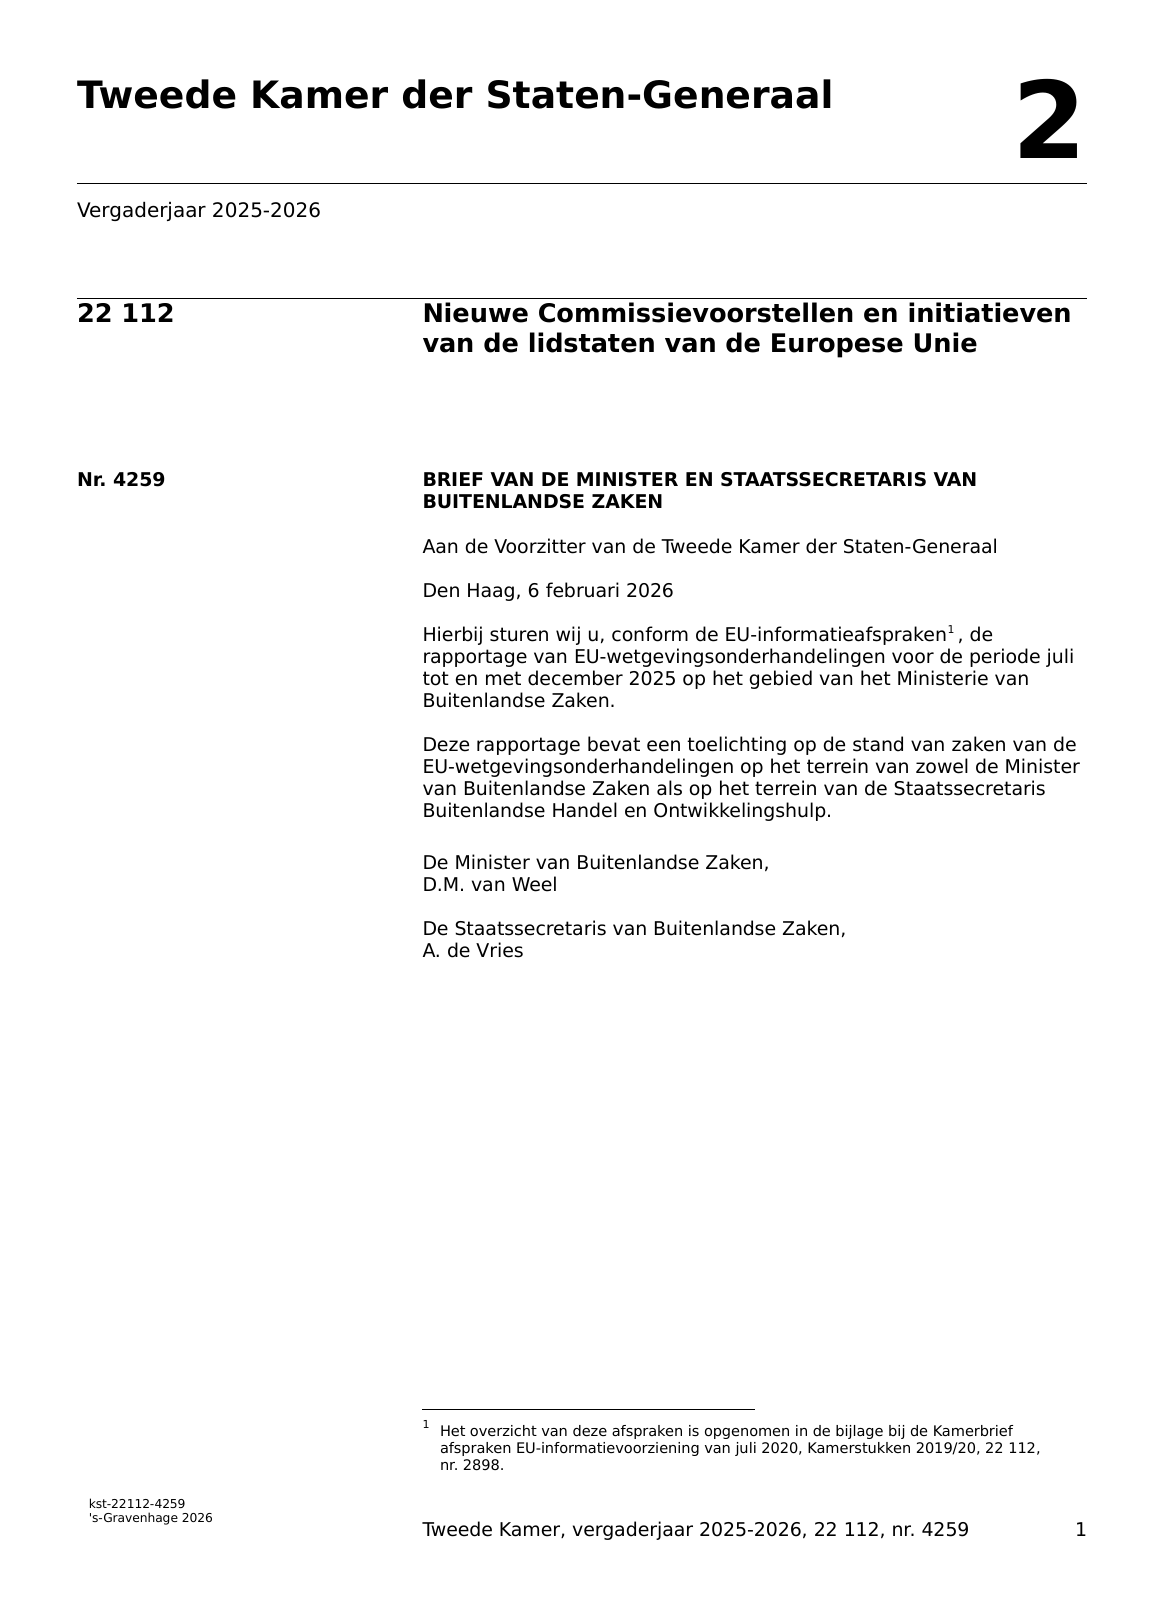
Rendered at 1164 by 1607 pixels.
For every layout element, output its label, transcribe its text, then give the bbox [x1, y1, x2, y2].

text Het overzicht van deze afspraken is opgenomen in de bijlage bij de Kamerbrief afspraken EU-informatievoorziening van juli 2020, Kamerstukken 2019/20, 22 112, nr. 2898. [422, 1418, 1087, 1474]
text De Minister van Buitenlandse Zaken, D.M. van Weel [422, 852, 1087, 896]
text Hierbij sturen wij u, conform de EU-informatieafspraken, de rapportage van EU-wetgevingsonderhandelingen voor de periode juli tot en met december 2025 op het gebied van het Ministerie van Buitenlandse Zaken. [422, 624, 1087, 712]
text Aan de Voorzitter van de Tweede Kamer der Staten-Generaal [422, 536, 1087, 557]
table_header Tweede Kamer der Staten-Generaal [77, 59, 886, 183]
text 's-Gravenhage 2026 [88, 1511, 323, 1525]
text Deze rapportage bevat een toelichting op de stand van zaken van de EU-wetgevingsonderhandelingen op het terrein van zowel de Minister van Buitenlandse Zaken als op het terrein van de Staatssecretaris Buitenlandse Handel en Ontwikkelingshulp. [422, 734, 1087, 822]
text kst-22112-4259 [88, 1497, 323, 1511]
text De Staatssecretaris van Buitenlandse Zaken, A. de Vries [422, 918, 1087, 962]
text Den Haag, 6 februari 2026 [422, 580, 1087, 602]
table_cell Vergaderjaar 2025-2026 [77, 184, 1087, 298]
table_header 2 [886, 59, 1087, 183]
subtitle Nr. 4259 BRIEF VAN DE MINISTER EN STAATSSECRETARIS VAN BUITENLANDSE ZAKEN [77, 469, 1087, 513]
subtitle 22 112 Nieuwe Commissievoorstellen en initiatieven van de lidstaten van de Europese Unie [77, 299, 1087, 358]
